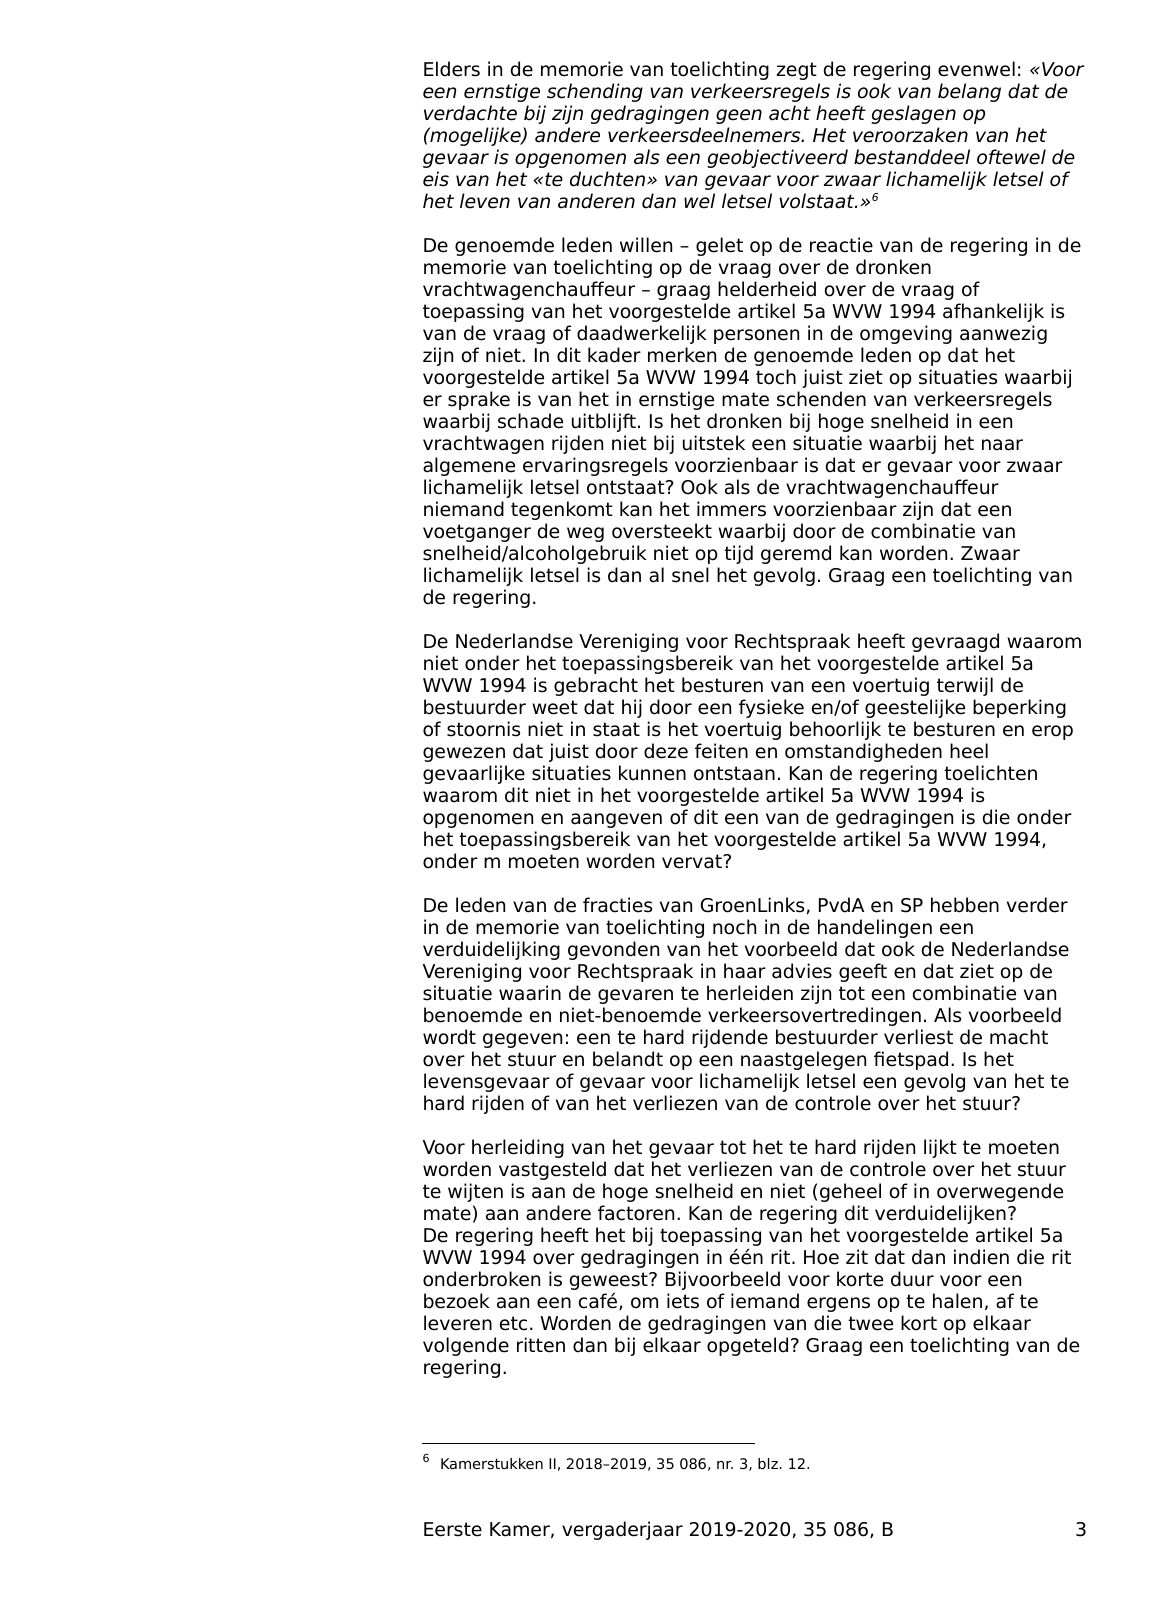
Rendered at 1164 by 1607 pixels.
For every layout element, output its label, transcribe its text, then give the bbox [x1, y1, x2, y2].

text De regering heeft het bij toepassing van het voorgestelde artikel 5a WVW 1994 over gedragingen in één rit. Hoe zit dat dan indien die rit onderbroken is geweest? Bijvoorbeeld voor korte duur voor een bezoek aan een café, om iets of iemand ergens op te halen, af te leveren etc. Worden de gedragingen van die twee kort op elkaar volgende ritten dan bij elkaar opgeteld? Graag een toelichting van de regering. [422, 1225, 1087, 1379]
text De leden van de fracties van GroenLinks, PvdA en SP hebben verder in de memorie van toelichting noch in de handelingen een verduidelijking gevonden van het voorbeeld dat ook de Nederlandse Vereniging voor Rechtspraak in haar advies geeft en dat ziet op de situatie waarin de gevaren te herleiden zijn tot een combinatie van benoemde en niet-benoemde verkeersovertredingen. Als voorbeeld wordt gegeven: een te hard rijdende bestuurder verliest de macht over het stuur en belandt op een naastgelegen fietspad. Is het levensgevaar of gevaar voor lichamelijk letsel een gevolg van het te hard rijden of van het verliezen van de controle over het stuur? [422, 895, 1087, 1115]
text Elders in de memorie van toelichting zegt de regering evenwel: «Voor een ernstige schending van verkeersregels is ook van belang dat de verdachte bij zijn gedragingen geen acht heeft geslagen op (mogelijke) andere verkeersdeelnemers. Het veroorzaken van het gevaar is opgenomen als een geobjectiveerd bestanddeel oftewel de eis van het «te duchten» van gevaar voor zwaar lichamelijk letsel of het leven van anderen dan wel letsel volstaat.» [422, 59, 1087, 213]
text De genoemde leden willen – gelet op de reactie van de regering in de memorie van toelichting op de vraag over de dronken vrachtwagenchauffeur – graag helderheid over de vraag of toepassing van het voorgestelde artikel 5a WVW 1994 afhankelijk is van de vraag of daadwerkelijk personen in de omgeving aanwezig zijn of niet. In dit kader merken de genoemde leden op dat het voorgestelde artikel 5a WVW 1994 toch juist ziet op situaties waarbij er sprake is van het in ernstige mate schenden van verkeersregels waarbij schade uitblijft. Is het dronken bij hoge snelheid in een vrachtwagen rijden niet bij uitstek een situatie waarbij het naar algemene ervaringsregels voorzienbaar is dat er gevaar voor zwaar lichamelijk letsel ontstaat? Ook als de vrachtwagenchauffeur niemand tegenkomt kan het immers voorzienbaar zijn dat een voetganger de weg oversteekt waarbij door de combinatie van snelheid/alcoholgebruik niet op tijd geremd kan worden. Zwaar lichamelijk letsel is dan al snel het gevolg. Graag een toelichting van de regering. [422, 235, 1087, 609]
text Kamerstukken II, 2018–2019, 35 086, nr. 3, blz. 12. [422, 1452, 1087, 1474]
text De Nederlandse Vereniging voor Rechtspraak heeft gevraagd waarom niet onder het toepassingsbereik van het voorgestelde artikel 5a WVW 1994 is gebracht het besturen van een voertuig terwijl de bestuurder weet dat hij door een fysieke en/of geestelijke beperking of stoornis niet in staat is het voertuig behoorlijk te besturen en erop gewezen dat juist door deze feiten en omstandigheden heel gevaarlijke situaties kunnen ontstaan. Kan de regering toelichten waarom dit niet in het voorgestelde artikel 5a WVW 1994 is opgenomen en aangeven of dit een van de gedragingen is die onder het toepassingsbereik van het voorgestelde artikel 5a WVW 1994, onder m moeten worden vervat? [422, 631, 1087, 873]
text Voor herleiding van het gevaar tot het te hard rijden lijkt te moeten worden vastgesteld dat het verliezen van de controle over het stuur te wijten is aan de hoge snelheid en niet (geheel of in overwegende mate) aan andere factoren. Kan de regering dit verduidelijken? [422, 1137, 1087, 1225]
